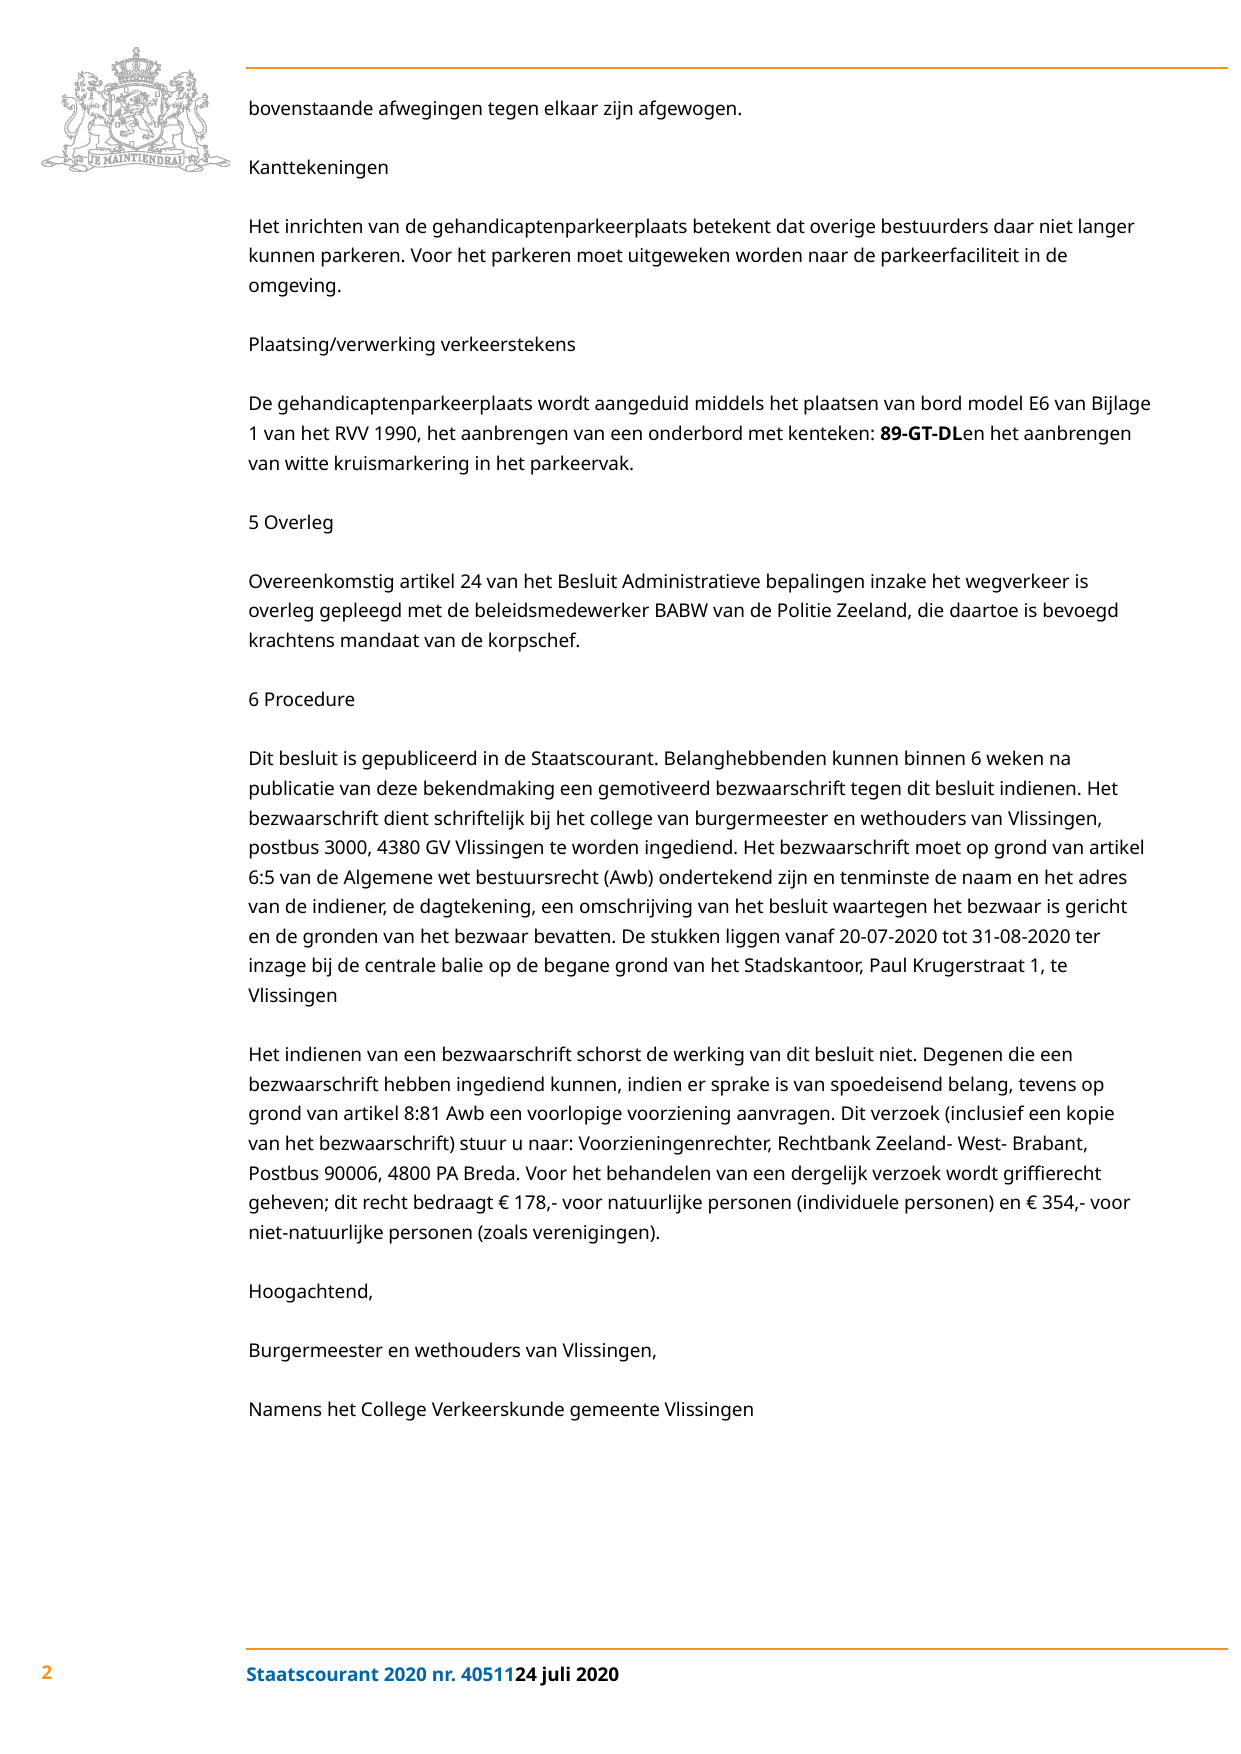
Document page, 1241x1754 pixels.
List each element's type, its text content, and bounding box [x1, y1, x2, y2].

text Het inrichten van de gehandicaptenparkeerplaats betekent dat overige bestuurders daar niet langer kunnen parkeren. Voor het parkeren moet uitgeweken worden naar de parkeerfaciliteit in de omgeving. [248, 213, 1152, 298]
text Kanttekeningen [248, 154, 1152, 180]
text Het indienen van een bezwaarschrift schorst de werking van dit besluit niet. Degenen die een bezwaarschrift hebben ingediend kunnen, indien er sprake is van spoedeisend belang, tevens op grond van artikel 8:81 Awb een voorlopige voorziening aanvragen. Dit verzoek (inclusief een kopie van het bezwaarschrift) stuur u naar: Voorzieningenrechter, Rechtbank Zeeland- West- Brabant, Postbus 90006, 4800 PA Breda. Voor het behandelen van een dergelijk verzoek wordt griffierecht geheven; dit recht bedraagt € 178,- voor natuurlijke personen (individuele personen) en € 354,- voor niet-natuurlijke personen (zoals verenigingen). [248, 1041, 1152, 1245]
text Hoogachtend, [248, 1278, 1152, 1304]
text Overeenkomstig artikel 24 van het Besluit Administratieve bepalingen inzake het wegverkeer is overleg gepleegd met de beleidsmedewerker BABW van de Politie Zeeland, die daartoe is bevoegd krachtens mandaat van de korpschef. [248, 568, 1152, 653]
text Namens het College Verkeerskunde gemeente Vlissingen [248, 1396, 1152, 1422]
text De gehandicaptenparkeerplaats wordt aangeduid middels het plaatsen van bord model E6 van Bijlage 1 van het RVV 1990, het aanbrengen van een onderbord met kenteken: 89-GT-DLen het aanbrengen van witte kruismarkering in het parkeervak. [248, 391, 1152, 476]
text 5 Overleg [248, 509, 1152, 535]
text Burgermeester en wethouders van Vlissingen, [248, 1337, 1152, 1363]
text Plaatsing/verwerking verkeerstekens [248, 331, 1152, 357]
text Dit besluit is gepubliceerd in de Staatscourant. Belanghebbenden kunnen binnen 6 weken na publicatie van deze bekendmaking een gemotiveerd bezwaarschrift tegen dit besluit indienen. Het bezwaarschrift dient schriftelijk bij het college van burgermeester en wethouders van Vlissingen, postbus 3000, 4380 GV Vlissingen te worden ingediend. Het bezwaarschrift moet op grond van artikel 6:5 van de Algemene wet bestuursrecht (Awb) ondertekend zijn en tenminste de naam en het adres van de indiener, de dagtekening, een omschrijving van het besluit waartegen het bezwaar is gericht en de gronden van het bezwaar bevatten. De stukken liggen vanaf 20-07-2020 tot 31-08-2020 ter inzage bij de centrale balie op de begane grond van het Stadskantoor, Paul Krugerstraat 1, te Vlissingen [248, 746, 1152, 1008]
text bovenstaande afwegingen tegen elkaar zijn afgewogen. [248, 95, 1152, 121]
picture [41, 47, 231, 172]
text 6 Procedure [248, 686, 1152, 712]
